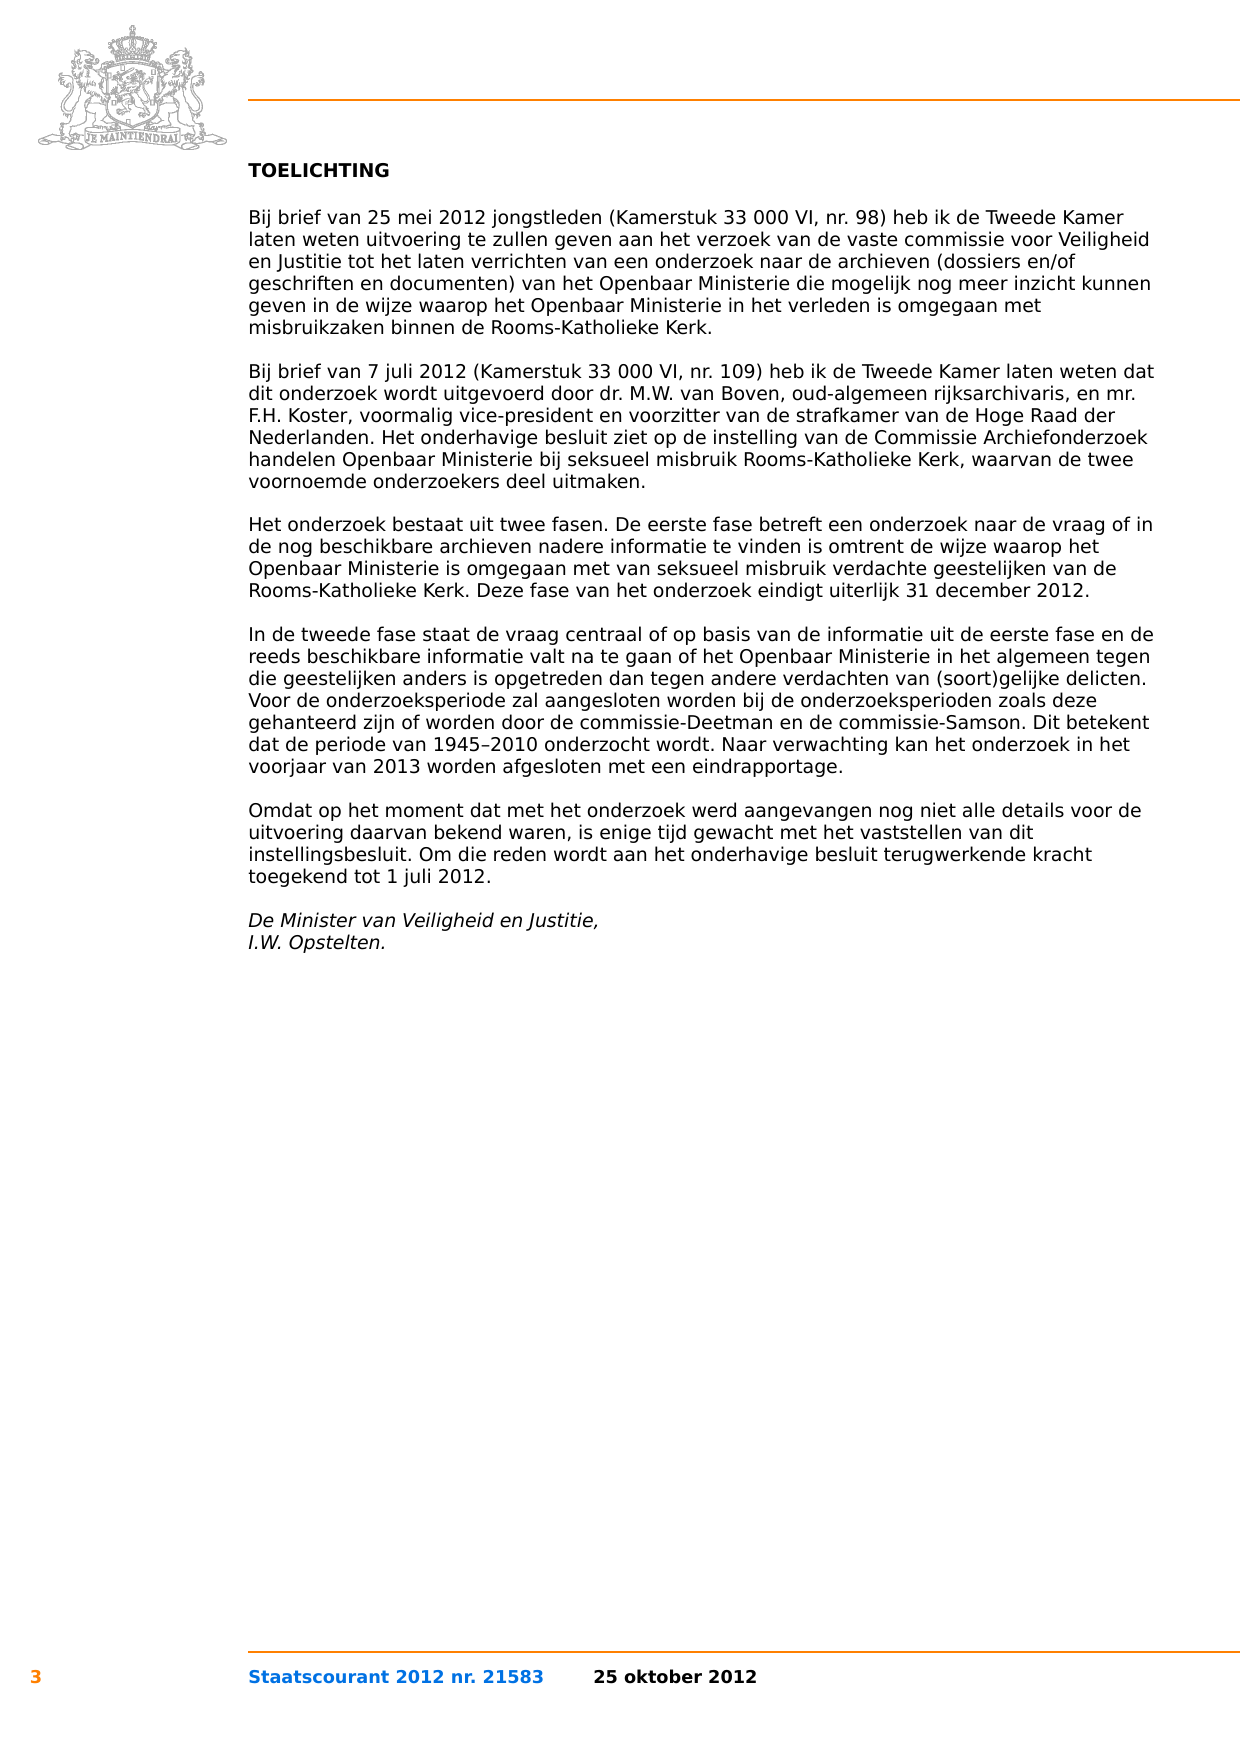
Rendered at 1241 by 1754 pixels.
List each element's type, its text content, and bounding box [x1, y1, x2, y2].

picture [38, 25, 227, 150]
text De Minister van Veiligheid en Justitie, I.W. Opstelten. [248, 910, 1163, 954]
text Bij brief van 25 mei 2012 jongstleden (Kamerstuk 33 000 VI, nr. 98) heb ik de Tweede Kamer laten weten uitvoering te zullen geven aan het verzoek van de vaste commissie voor Veiligheid en Justitie tot het laten verrichten van een onderzoek naar de archieven (dossiers en/of geschriften en documenten) van het Openbaar Ministerie die mogelijk nog meer inzicht kunnen geven in de wijze waarop het Openbaar Ministerie in het verleden is omgegaan met misbruikzaken binnen de Rooms-Katholieke Kerk. [248, 207, 1163, 339]
subtitle TOELICHTING [248, 160, 1163, 182]
text Bij brief van 7 juli 2012 (Kamerstuk 33 000 VI, nr. 109) heb ik de Tweede Kamer laten weten dat dit onderzoek wordt uitgevoerd door dr. M.W. van Boven, oud-algemeen rijksarchivaris, en mr. F.H. Koster, voormalig vice-president en voorzitter van de strafkamer van de Hoge Raad der Nederlanden. Het onderhavige besluit ziet op de instelling van de Commissie Archiefonderzoek handelen Openbaar Ministerie bij seksueel misbruik Rooms-Katholieke Kerk, waarvan de twee voornoemde onderzoekers deel uitmaken. [248, 361, 1163, 492]
text Omdat op het moment dat met het onderzoek werd aangevangen nog niet alle details voor de uitvoering daarvan bekend waren, is enige tijd gewacht met het vaststellen van dit instellingsbesluit. Om die reden wordt aan het onderhavige besluit terugwerkende kracht toegekend tot 1 juli 2012. [248, 800, 1163, 888]
text Het onderzoek bestaat uit twee fasen. De eerste fase betreft een onderzoek naar de vraag of in de nog beschikbare archieven nadere informatie te vinden is omtrent de wijze waarop het Openbaar Ministerie is omgegaan met van seksueel misbruik verdachte geestelijken van de Rooms-Katholieke Kerk. Deze fase van het onderzoek eindigt uiterlijk 31 december 2012. [248, 514, 1163, 602]
text In de tweede fase staat de vraag centraal of op basis van de informatie uit de eerste fase en de reeds beschikbare informatie valt na te gaan of het Openbaar Ministerie in het algemeen tegen die geestelijken anders is opgetreden dan tegen andere verdachten van (soort)gelijke delicten. Voor de onderzoeksperiode zal aangesloten worden bij de onderzoeksperioden zoals deze gehanteerd zijn of worden door de commissie-Deetman en de commissie-Samson. Dit betekent dat de periode van 1945–2010 onderzocht wordt. Naar verwachting kan het onderzoek in het voorjaar van 2013 worden afgesloten met een eindrapportage. [248, 624, 1163, 778]
